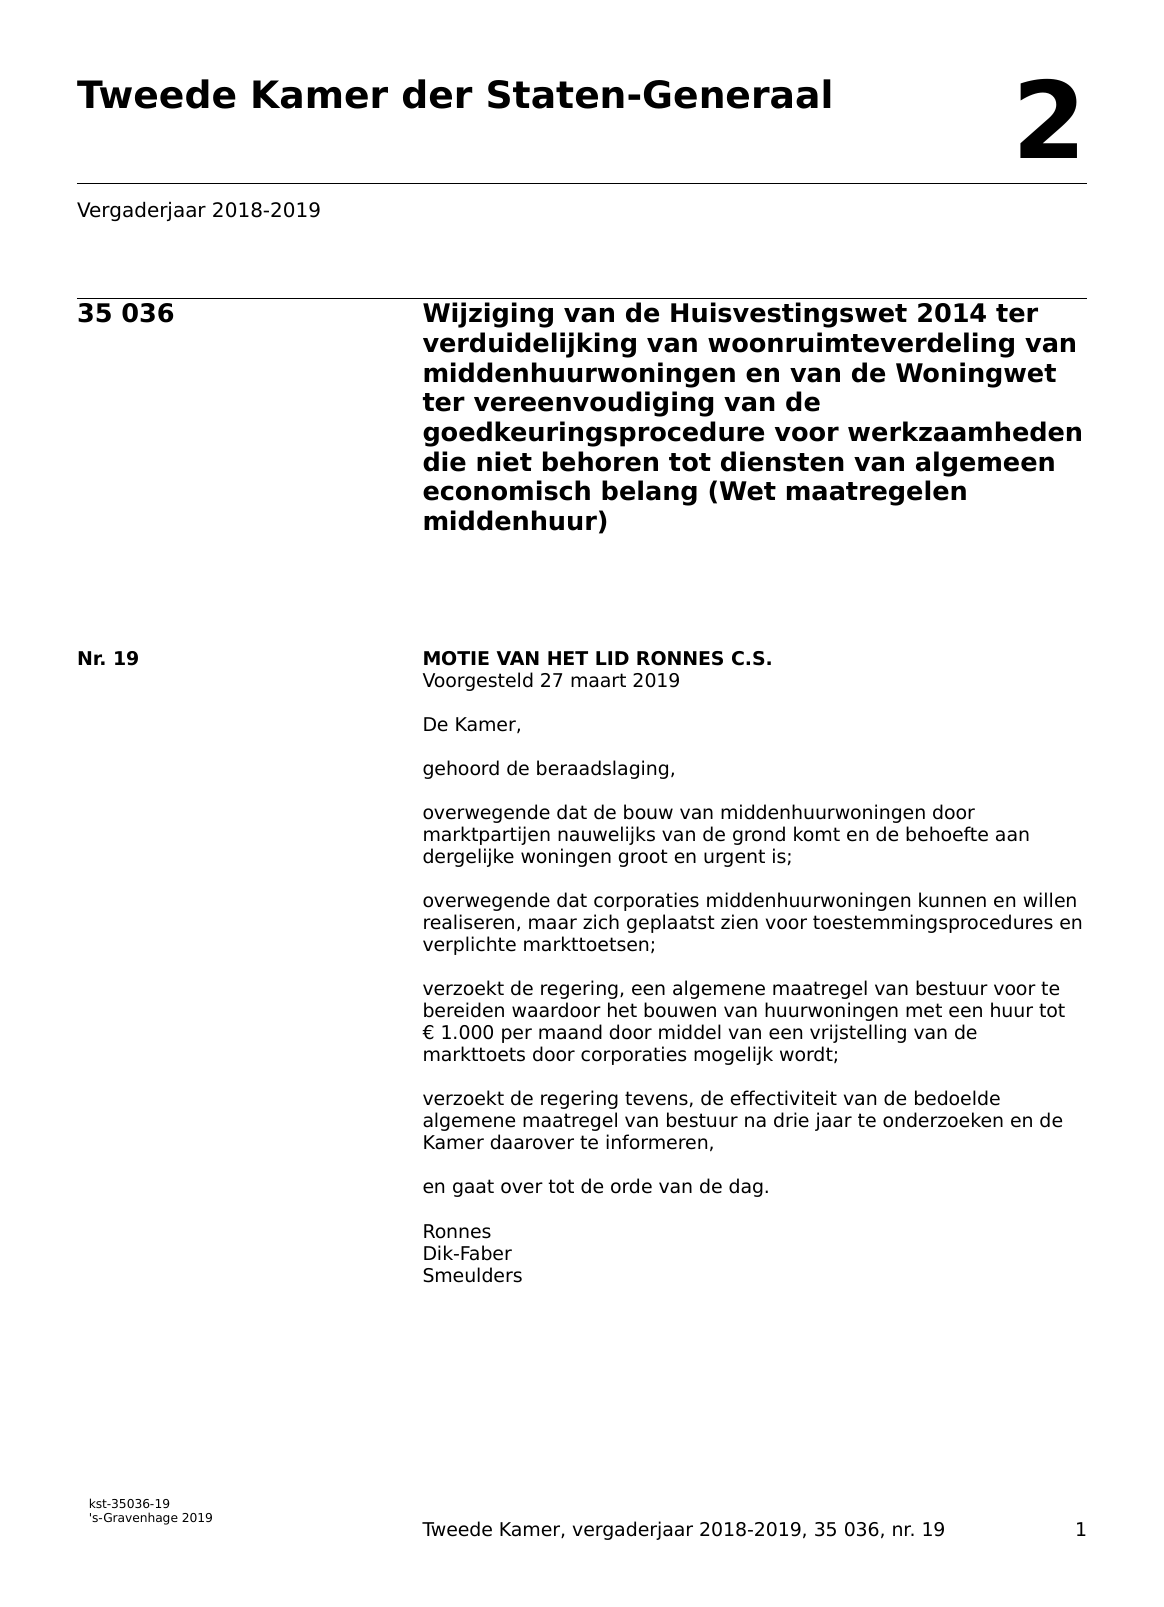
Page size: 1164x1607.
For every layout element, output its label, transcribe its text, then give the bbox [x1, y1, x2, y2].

text Dik-Faber [422, 1243, 1087, 1264]
text overwegende dat corporaties middenhuurwoningen kunnen en willen realiseren, maar zich geplaatst zien voor toestemmingsprocedures en verplichte markttoetsen; [422, 890, 1087, 956]
table_cell Vergaderjaar 2018-2019 [77, 184, 1087, 298]
text Voorgesteld 27 maart 2019 [422, 669, 1087, 691]
text overwegende dat de bouw van middenhuurwoningen door marktpartijen nauwelijks van de grond komt en de behoefte aan dergelijke woningen groot en urgent is; [422, 802, 1087, 868]
table_header 2 [886, 59, 1087, 183]
text 's-Gravenhage 2019 [88, 1511, 323, 1525]
text verzoekt de regering tevens, de effectiviteit van de bedoelde algemene maatregel van bestuur na drie jaar te onderzoeken en de Kamer daarover te informeren, [422, 1088, 1087, 1154]
table_header Tweede Kamer der Staten-Generaal [77, 59, 886, 183]
text en gaat over tot de orde van de dag. [422, 1176, 1087, 1198]
subtitle Nr. 19 MOTIE VAN HET LID RONNES C.S. [77, 647, 1087, 669]
text verzoekt de regering, een algemene maatregel van bestuur voor te bereiden waardoor het bouwen van huurwoningen met een huur tot € 1.000 per maand door middel van een vrijstelling van de markttoets door corporaties mogelijk wordt; [422, 978, 1087, 1066]
text kst-35036-19 [88, 1497, 323, 1511]
text De Kamer, [422, 714, 1087, 736]
text Ronnes [422, 1221, 1087, 1243]
text gehoord de beraadslaging, [422, 758, 1087, 780]
subtitle 35 036 Wijziging van de Huisvestingswet 2014 ter verduidelijking van woonruimteverdeling van middenhuurwoningen en van de Woningwet ter vereenvoudiging van de goedkeuringsprocedure voor werkzaamheden die niet behoren tot diensten van algemeen economisch belang (Wet maatregelen middenhuur) [77, 299, 1087, 536]
text Smeulders [422, 1264, 1087, 1287]
